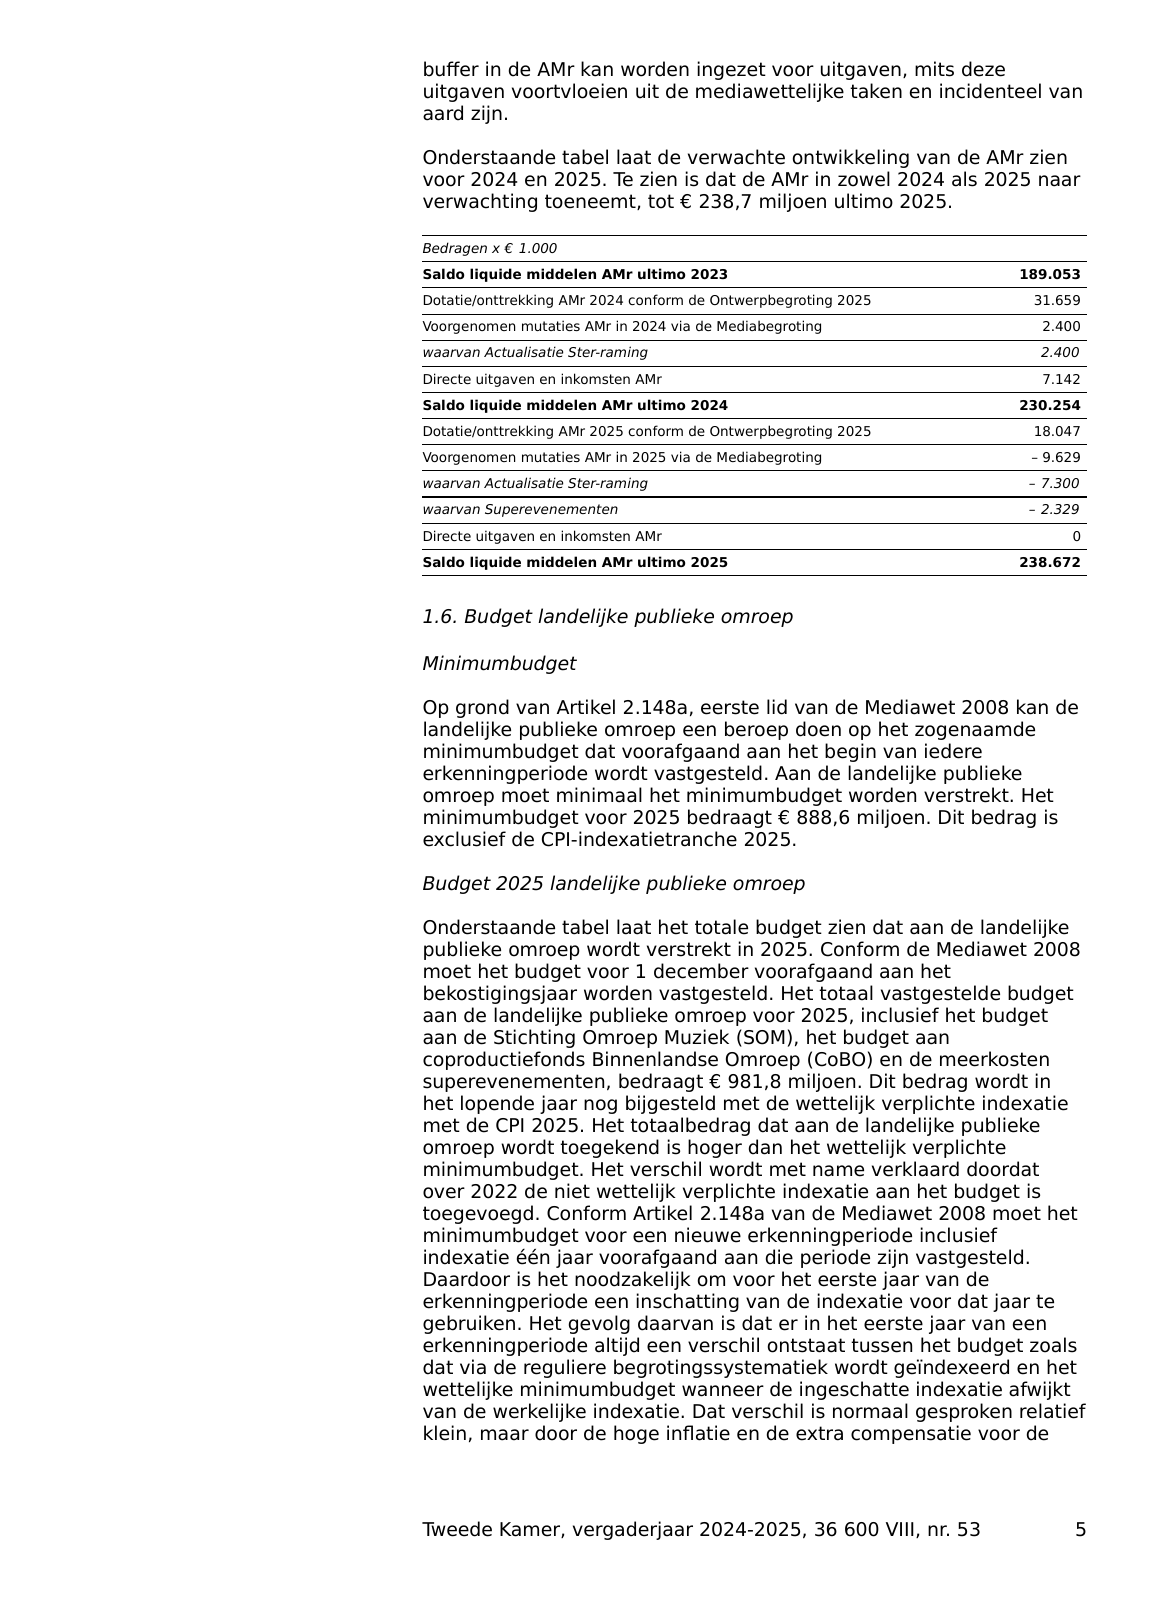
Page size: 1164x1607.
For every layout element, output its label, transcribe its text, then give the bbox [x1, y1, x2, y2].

table_cell waarvan Actualisatie Ster-raming [422, 471, 983, 496]
table_cell 230.254 [983, 393, 1087, 418]
text buffer in de AMr kan worden ingezet voor uitgaven, mits deze uitgaven voortvloeien uit de mediawettelijke taken en incidenteel van aard zijn. [422, 59, 1087, 125]
subtitle Minimumbudget [422, 653, 1087, 675]
table_cell – 9.629 [983, 445, 1087, 470]
table_cell 2.400 [983, 341, 1087, 366]
table_cell 238.672 [983, 550, 1087, 575]
table_cell Dotatie/onttrekking AMr 2025 conform de Ontwerpbegroting 2025 [422, 419, 983, 444]
table_cell Dotatie/onttrekking AMr 2024 conform de Ontwerpbegroting 2025 [422, 288, 983, 313]
table_cell Voorgenomen mutaties AMr in 2025 via de Mediabegroting [422, 445, 983, 470]
subtitle 1.6. Budget landelijke publieke omroep [422, 606, 1087, 628]
subtitle Budget 2025 landelijke publieke omroep [422, 873, 1087, 895]
table_cell – 2.329 [983, 498, 1087, 523]
table_cell 18.047 [983, 419, 1087, 444]
table_cell Saldo liquide middelen AMr ultimo 2025 [422, 550, 983, 575]
table_cell 189.053 [983, 262, 1087, 287]
text Op grond van Artikel 2.148a, eerste lid van de Mediawet 2008 kan de landelijke publieke omroep een beroep doen op het zogenaamde minimumbudget dat voorafgaand aan het begin van iedere erkenningperiode wordt vastgesteld. Aan de landelijke publieke omroep moet minimaal het minimumbudget worden verstrekt. Het minimumbudget voor 2025 bedraagt € 888,6 miljoen. Dit bedrag is exclusief de CPI-indexatietranche 2025. [422, 697, 1087, 851]
table_cell – 7.300 [983, 471, 1087, 496]
table_cell 7.142 [983, 367, 1087, 392]
text Onderstaande tabel laat de verwachte ontwikkeling van de AMr zien voor 2024 en 2025. Te zien is dat de AMr in zowel 2024 als 2025 naar verwachting toeneemt, tot € 238,7 miljoen ultimo 2025. [422, 147, 1087, 213]
table_header Bedragen x € 1.000 [422, 236, 983, 261]
table_cell Voorgenomen mutaties AMr in 2024 via de Mediabegroting [422, 315, 983, 339]
table_cell 31.659 [983, 288, 1087, 313]
table_cell waarvan Actualisatie Ster-raming [422, 341, 983, 366]
table_cell 0 [983, 524, 1087, 549]
table_cell waarvan Superevenementen [422, 498, 983, 523]
table_header [983, 236, 1087, 261]
table_cell Directe uitgaven en inkomsten AMr [422, 524, 983, 549]
table_cell Saldo liquide middelen AMr ultimo 2023 [422, 262, 983, 287]
table_cell 2.400 [983, 315, 1087, 339]
table_cell Directe uitgaven en inkomsten AMr [422, 367, 983, 392]
table_cell Saldo liquide middelen AMr ultimo 2024 [422, 393, 983, 418]
text Onderstaande tabel laat het totale budget zien dat aan de landelijke publieke omroep wordt verstrekt in 2025. Conform de Mediawet 2008 moet het budget voor 1 december voorafgaand aan het bekostigingsjaar worden vastgesteld. Het totaal vastgestelde budget aan de landelijke publieke omroep voor 2025, inclusief het budget aan de Stichting Omroep Muziek (SOM), het budget aan coproductiefonds Binnenlandse Omroep (CoBO) en de meerkosten superevenementen, bedraagt € 981,8 miljoen. Dit bedrag wordt in het lopende jaar nog bijgesteld met de wettelijk verplichte indexatie met de CPI 2025. Het totaalbedrag dat aan de landelijke publieke omroep wordt toegekend is hoger dan het wettelijk verplichte minimumbudget. Het verschil wordt met name verklaard doordat over 2022 de niet wettelijk verplichte indexatie aan het budget is toegevoegd. Conform Artikel 2.148a van de Mediawet 2008 moet het minimumbudget voor een nieuwe erkenningperiode inclusief indexatie één jaar voorafgaand aan die periode zijn vastgesteld. Daardoor is het noodzakelijk om voor het eerste jaar van de erkenningperiode een inschatting van de indexatie voor dat jaar te gebruiken. Het gevolg daarvan is dat er in het eerste jaar van een erkenningperiode altijd een verschil ontstaat tussen het budget zoals dat via de reguliere begrotingssystematiek wordt geïndexeerd en het wettelijke minimumbudget wanneer de ingeschatte indexatie afwijkt van de werkelijke indexatie. Dat verschil is normaal gesproken relatief klein, maar door de hoge inflatie en de extra compensatie voor de [422, 917, 1087, 1445]
